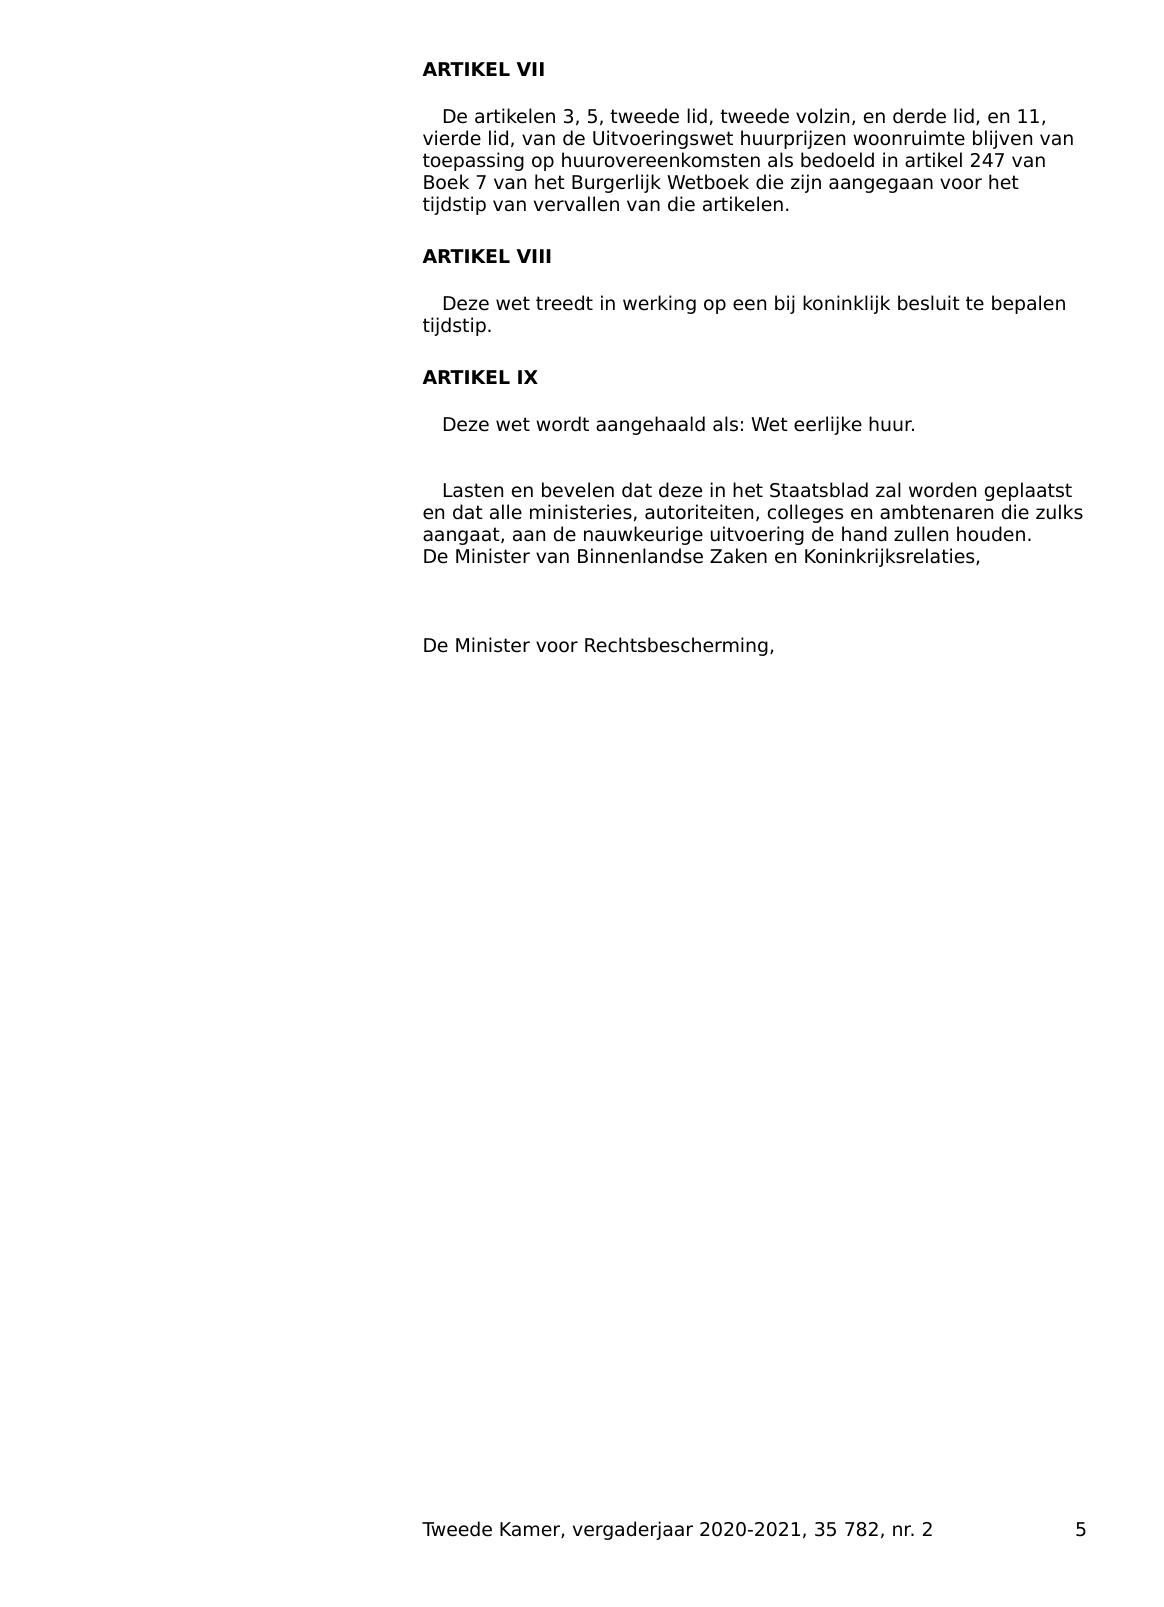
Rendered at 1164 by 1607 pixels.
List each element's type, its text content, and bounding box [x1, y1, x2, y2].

text Lasten en bevelen dat deze in het Staatsblad zal worden geplaatst en dat alle ministeries, autoriteiten, colleges en ambtenaren die zulks aangaat, aan de nauwkeurige uitvoering de hand zullen houden. [422, 480, 1087, 546]
text De artikelen 3, 5, tweede lid, tweede volzin, en derde lid, en 11, vierde lid, van de Uitvoeringswet huurprijzen woonruimte blijven van toepassing op huurovereenkomsten als bedoeld in artikel 247 van Boek 7 van het Burgerlijk Wetboek die zijn aangegaan voor het tijdstip van vervallen van die artikelen. [422, 106, 1087, 216]
text Deze wet treedt in werking op een bij koninklijk besluit te bepalen tijdstip. [422, 293, 1087, 337]
text De Minister van Binnenlandse Zaken en Koninkrijksrelaties, [422, 546, 1087, 568]
text De Minister voor Rechtsbescherming, [422, 635, 1087, 657]
subtitle ARTIKEL VII [422, 59, 1087, 81]
text Deze wet wordt aangehaald als: Wet eerlijke huur. [422, 414, 1087, 436]
subtitle ARTIKEL IX [422, 367, 1087, 389]
subtitle ARTIKEL VIII [422, 246, 1087, 268]
